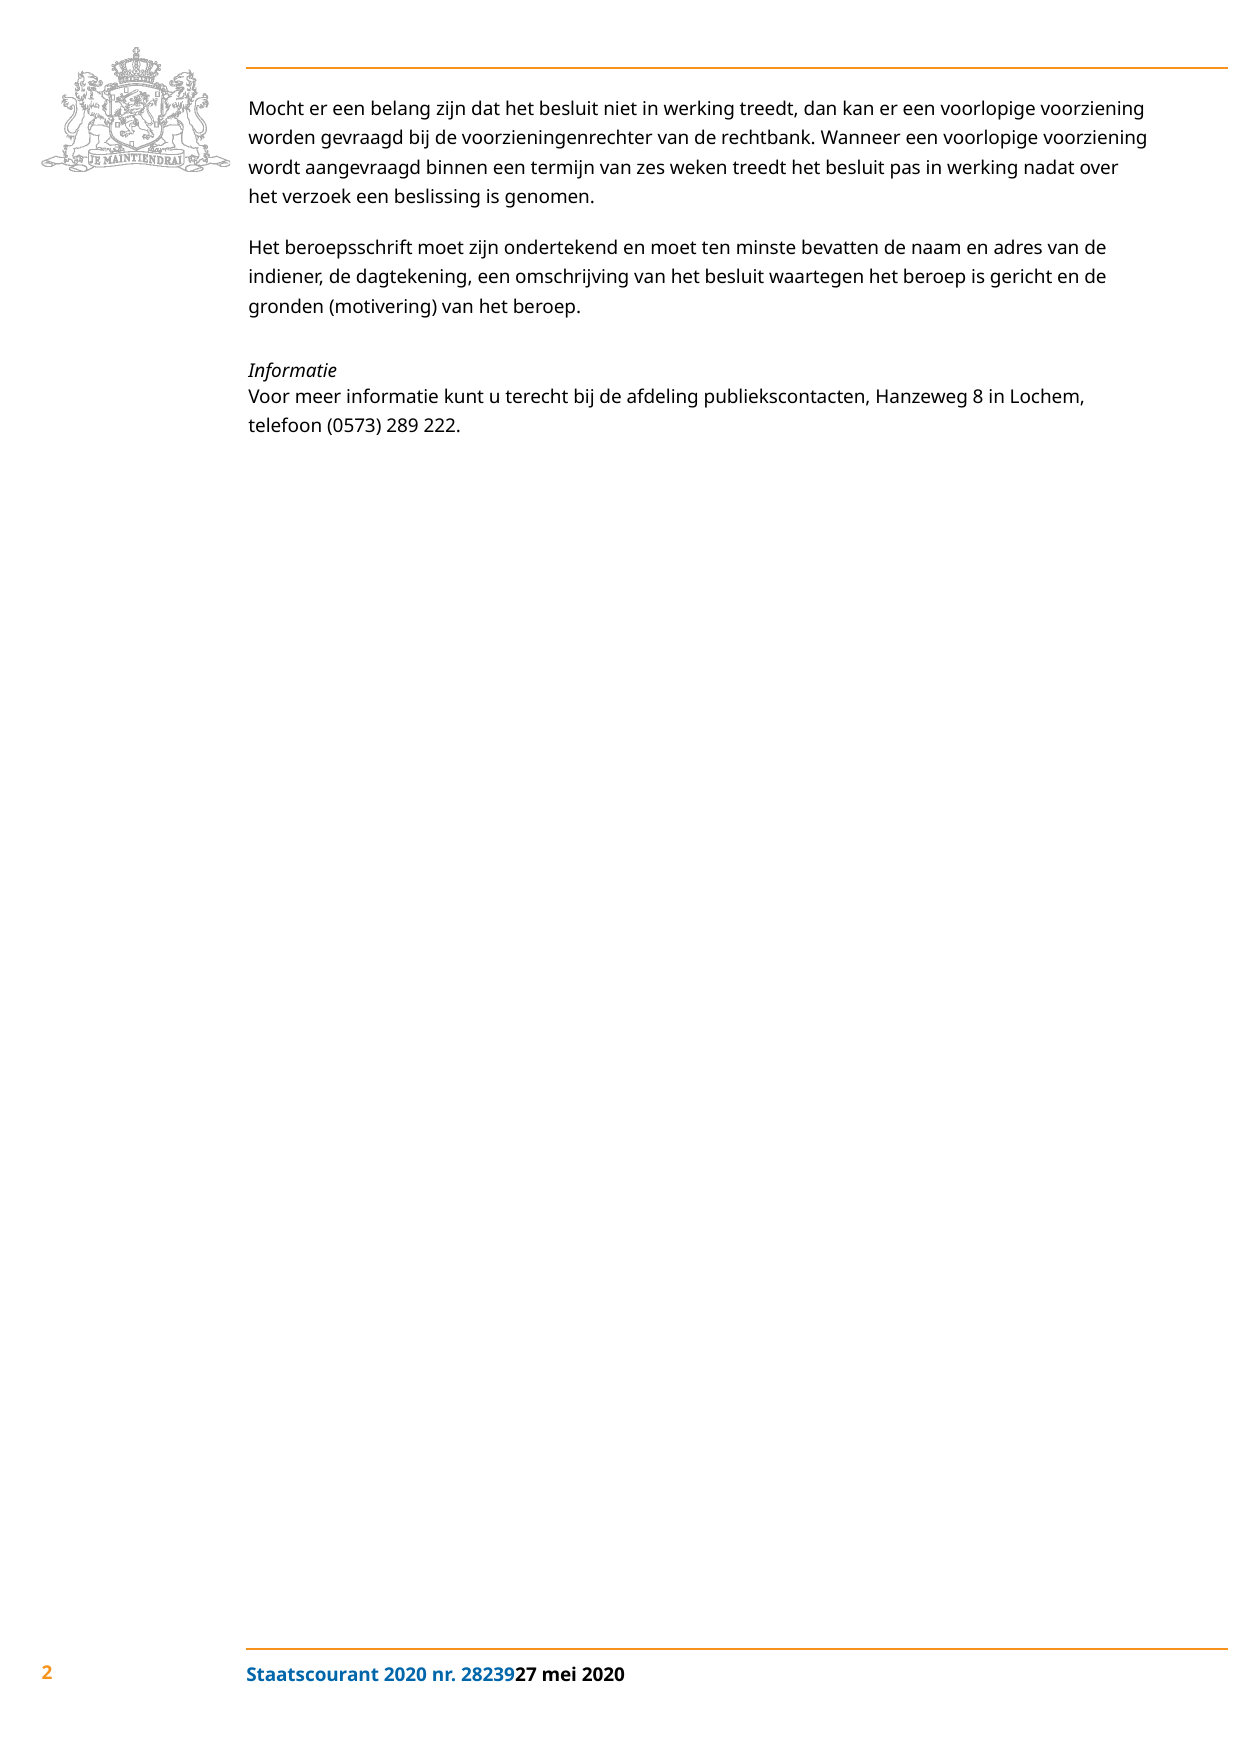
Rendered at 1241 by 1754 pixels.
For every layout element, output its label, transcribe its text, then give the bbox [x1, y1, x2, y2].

picture [41, 47, 231, 172]
text Voor meer informatie kunt u terecht bij de afdeling publiekscontacten, Hanzeweg 8 in Lochem, telefoon (0573) 289 222. [248, 383, 1152, 438]
text Mocht er een belang zijn dat het besluit niet in werking treedt, dan kan er een voorlopige voorziening worden gevraagd bij de voorzieningenrechter van de rechtbank. Wanneer een voorlopige voorziening wordt aangevraagd binnen een termijn van zes weken treedt het besluit pas in werking nadat over het verzoek een beslissing is genomen. [248, 95, 1152, 209]
text Het beroepsschrift moet zijn ondertekend en moet ten minste bevatten de naam en adres van de indiener, de dagtekening, een omschrijving van het besluit waartegen het beroep is gericht en de gronden (motivering) van het beroep. [248, 234, 1152, 319]
text Informatie [248, 357, 1152, 383]
